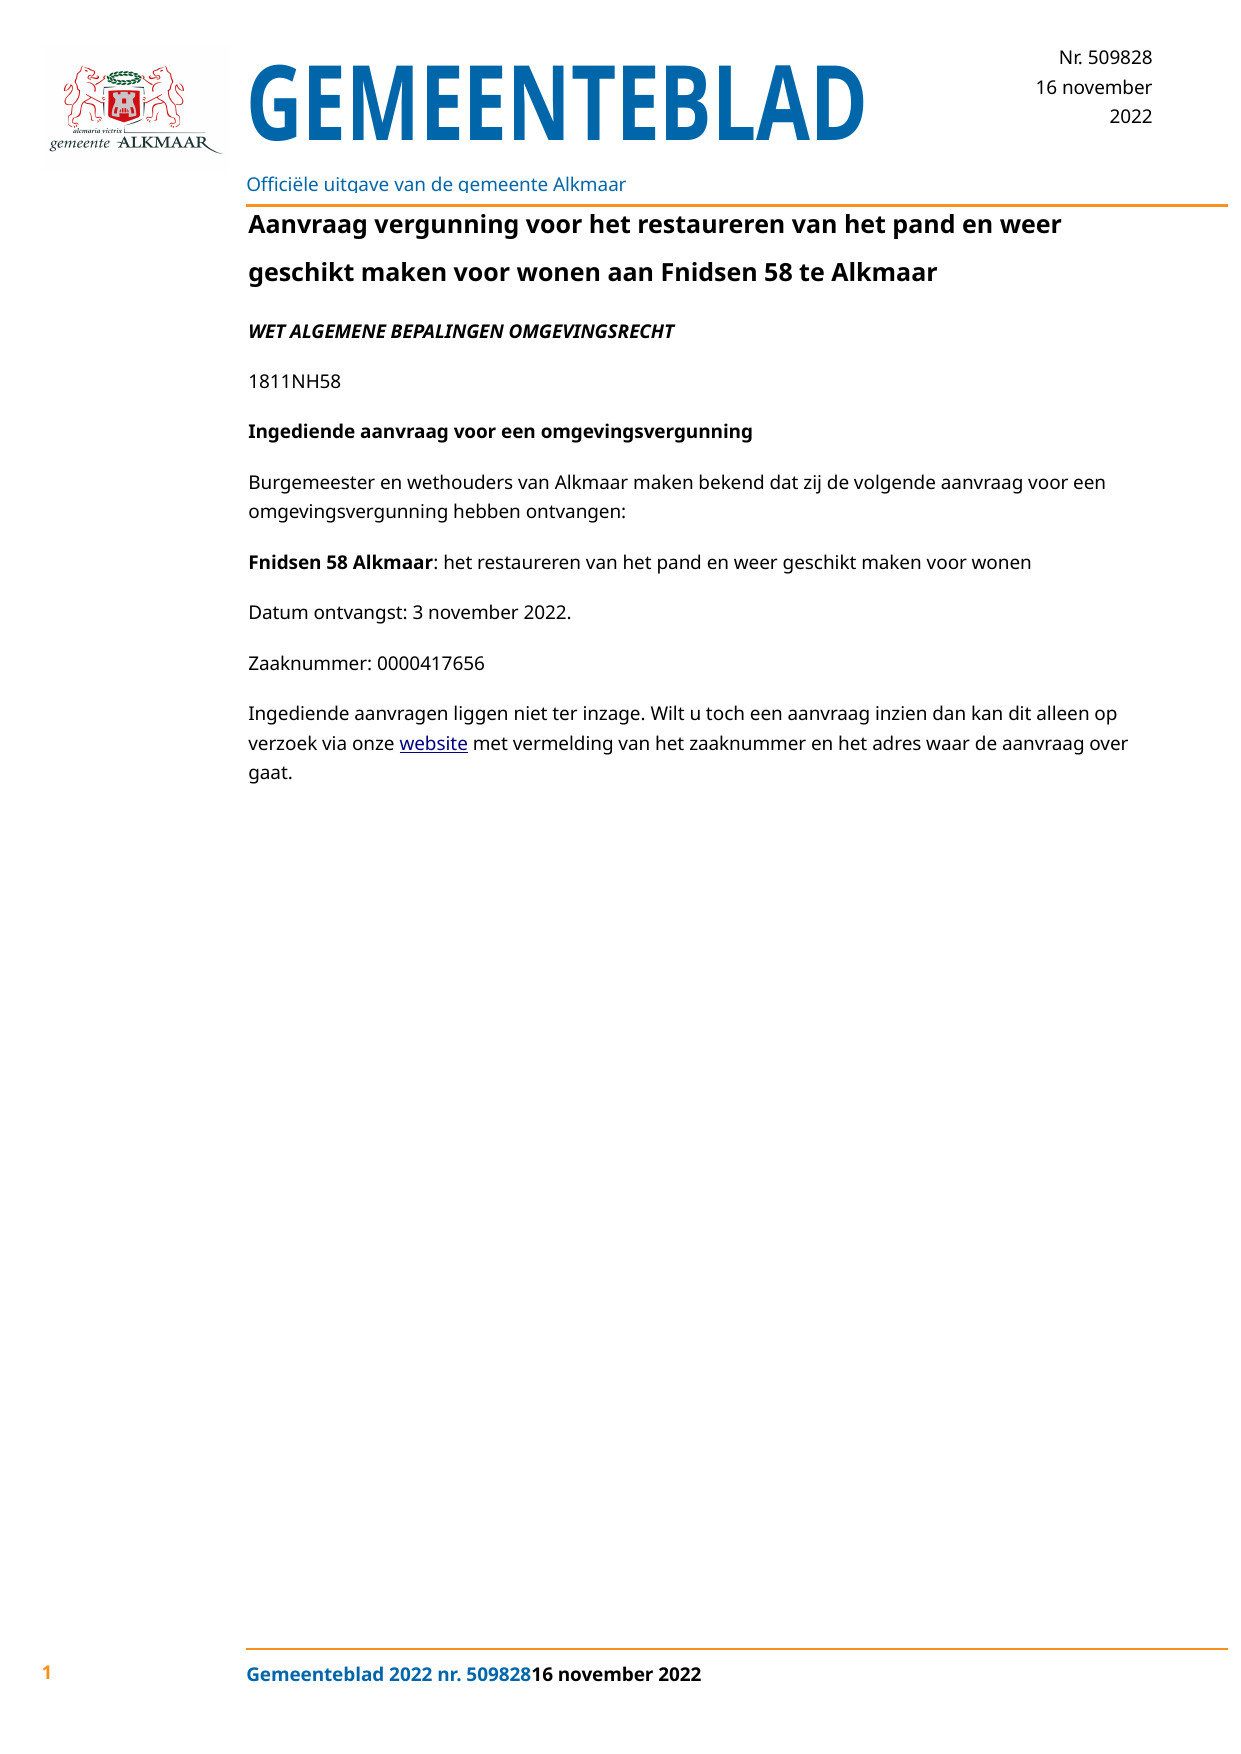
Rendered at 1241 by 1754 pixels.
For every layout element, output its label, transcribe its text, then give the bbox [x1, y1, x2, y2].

picture [41, 47, 231, 172]
text Burgemeester en wethouders van Alkmaar maken bekend dat zij de volgende aanvraag voor een omgevingsvergunning hebben ontvangen: [248, 469, 1152, 524]
text 1811NH58 [248, 368, 1152, 394]
text Zaaknummer: 0000417656 [248, 650, 1152, 676]
text WET ALGEMENE BEPALINGEN OMGEVINGSRECHT [248, 318, 1152, 344]
text Fnidsen 58 Alkmaar: het restaureren van het pand en weer geschikt maken voor wonen [248, 549, 1152, 575]
text Ingediende aanvraag voor een omgevingsvergunning [248, 419, 1152, 444]
text Datum ontvangst: 3 november 2022. [248, 599, 1152, 625]
text Aanvraag vergunning voor het restaureren van het pand en weer geschikt maken voor wonen aan Fnidsen 58 te Alkmaar [248, 207, 1152, 288]
text Ingediende aanvragen liggen niet ter inzage. Wilt u toch een aanvraag inzien dan kan dit alleen op verzoek via onze website met vermelding van het zaaknummer en het adres waar de aanvraag over gaat. [248, 700, 1152, 785]
